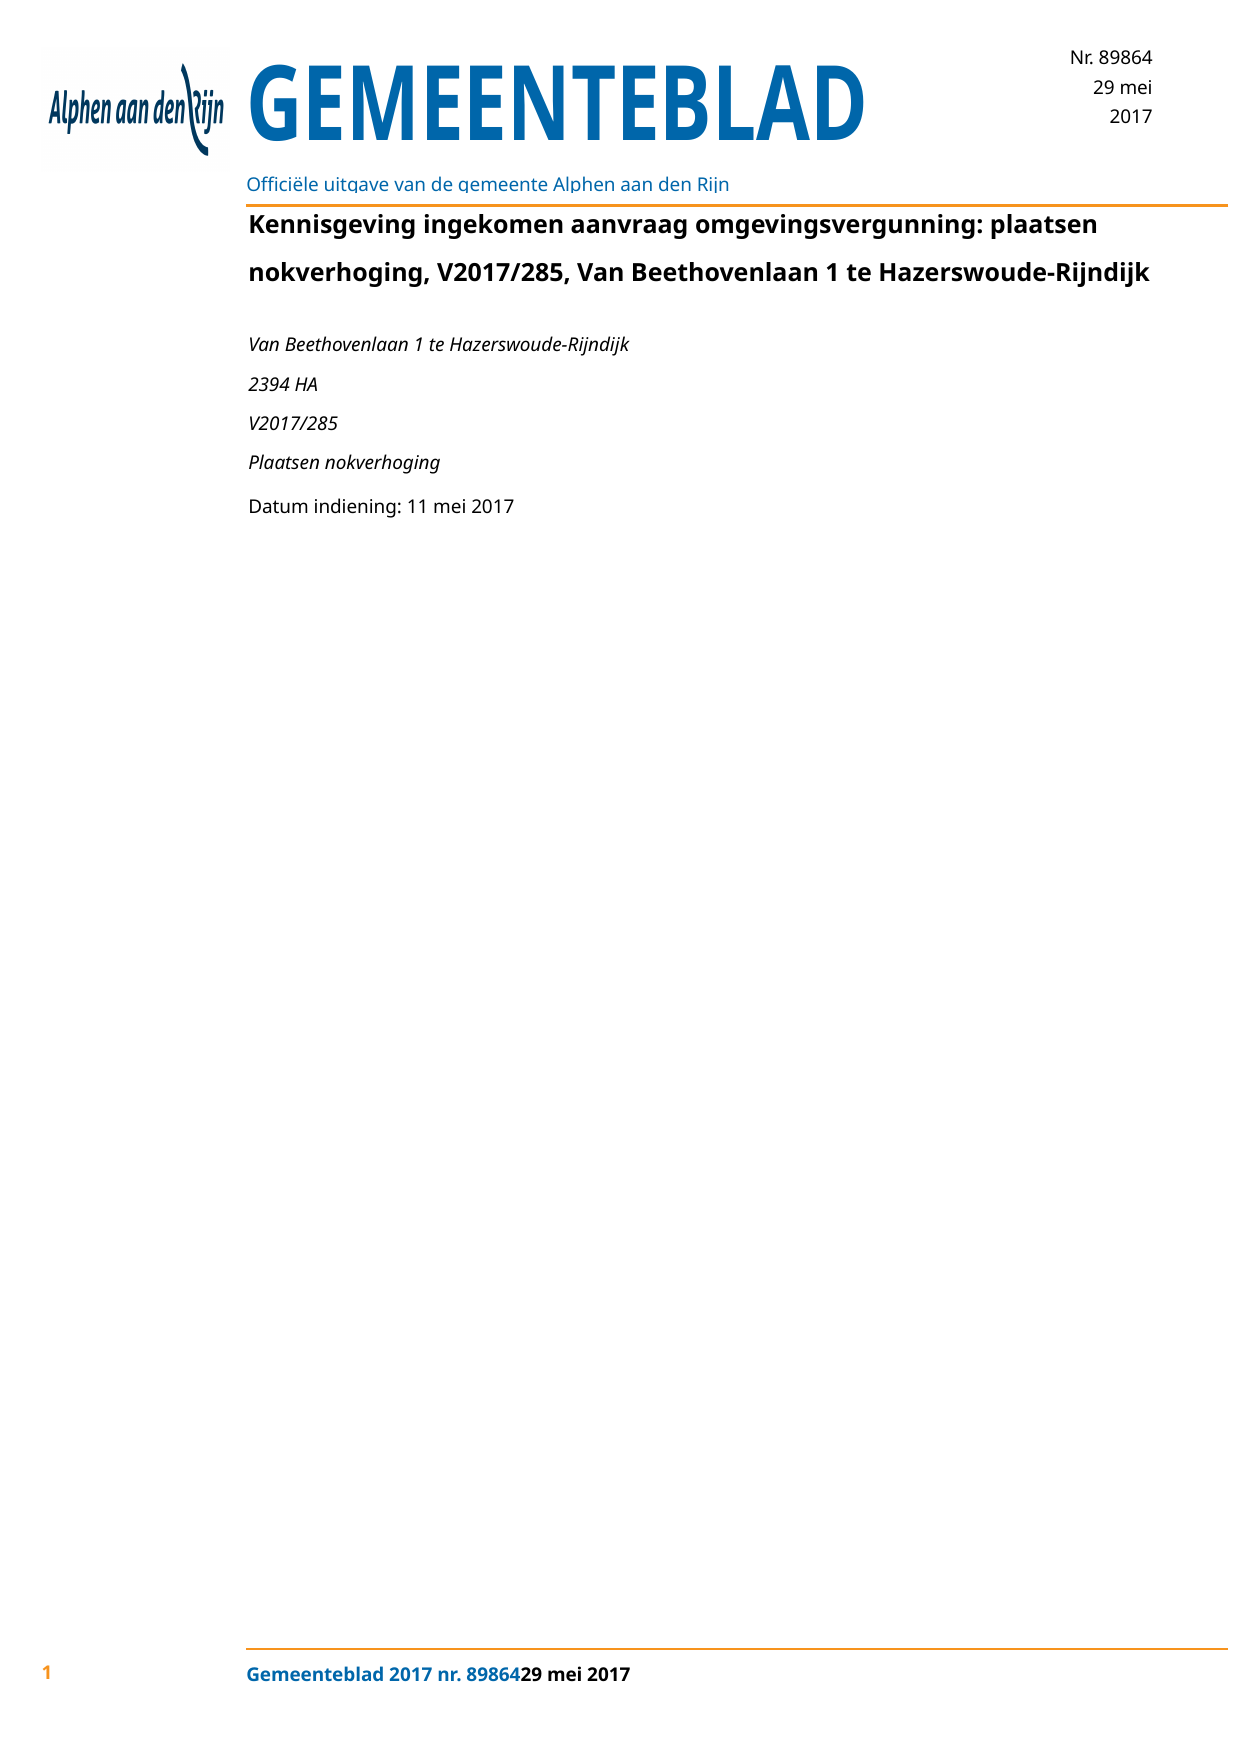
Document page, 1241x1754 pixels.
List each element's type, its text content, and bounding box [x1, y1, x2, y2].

text Kennisgeving ingekomen aanvraag omgevingsvergunning: plaatsen nokverhoging, V2017/285, Van Beethovenlaan 1 te Hazerswoude-Rijndijk [248, 207, 1152, 288]
text Plaatsen nokverhoging [248, 449, 1152, 475]
picture [41, 47, 231, 172]
text 2394 HA [248, 371, 1152, 396]
text Van Beethovenlaan 1 te Hazerswoude-Rijndijk [248, 331, 1152, 357]
text V2017/285 [248, 410, 1152, 436]
text Datum indiening: 11 mei 2017 [248, 493, 1152, 519]
